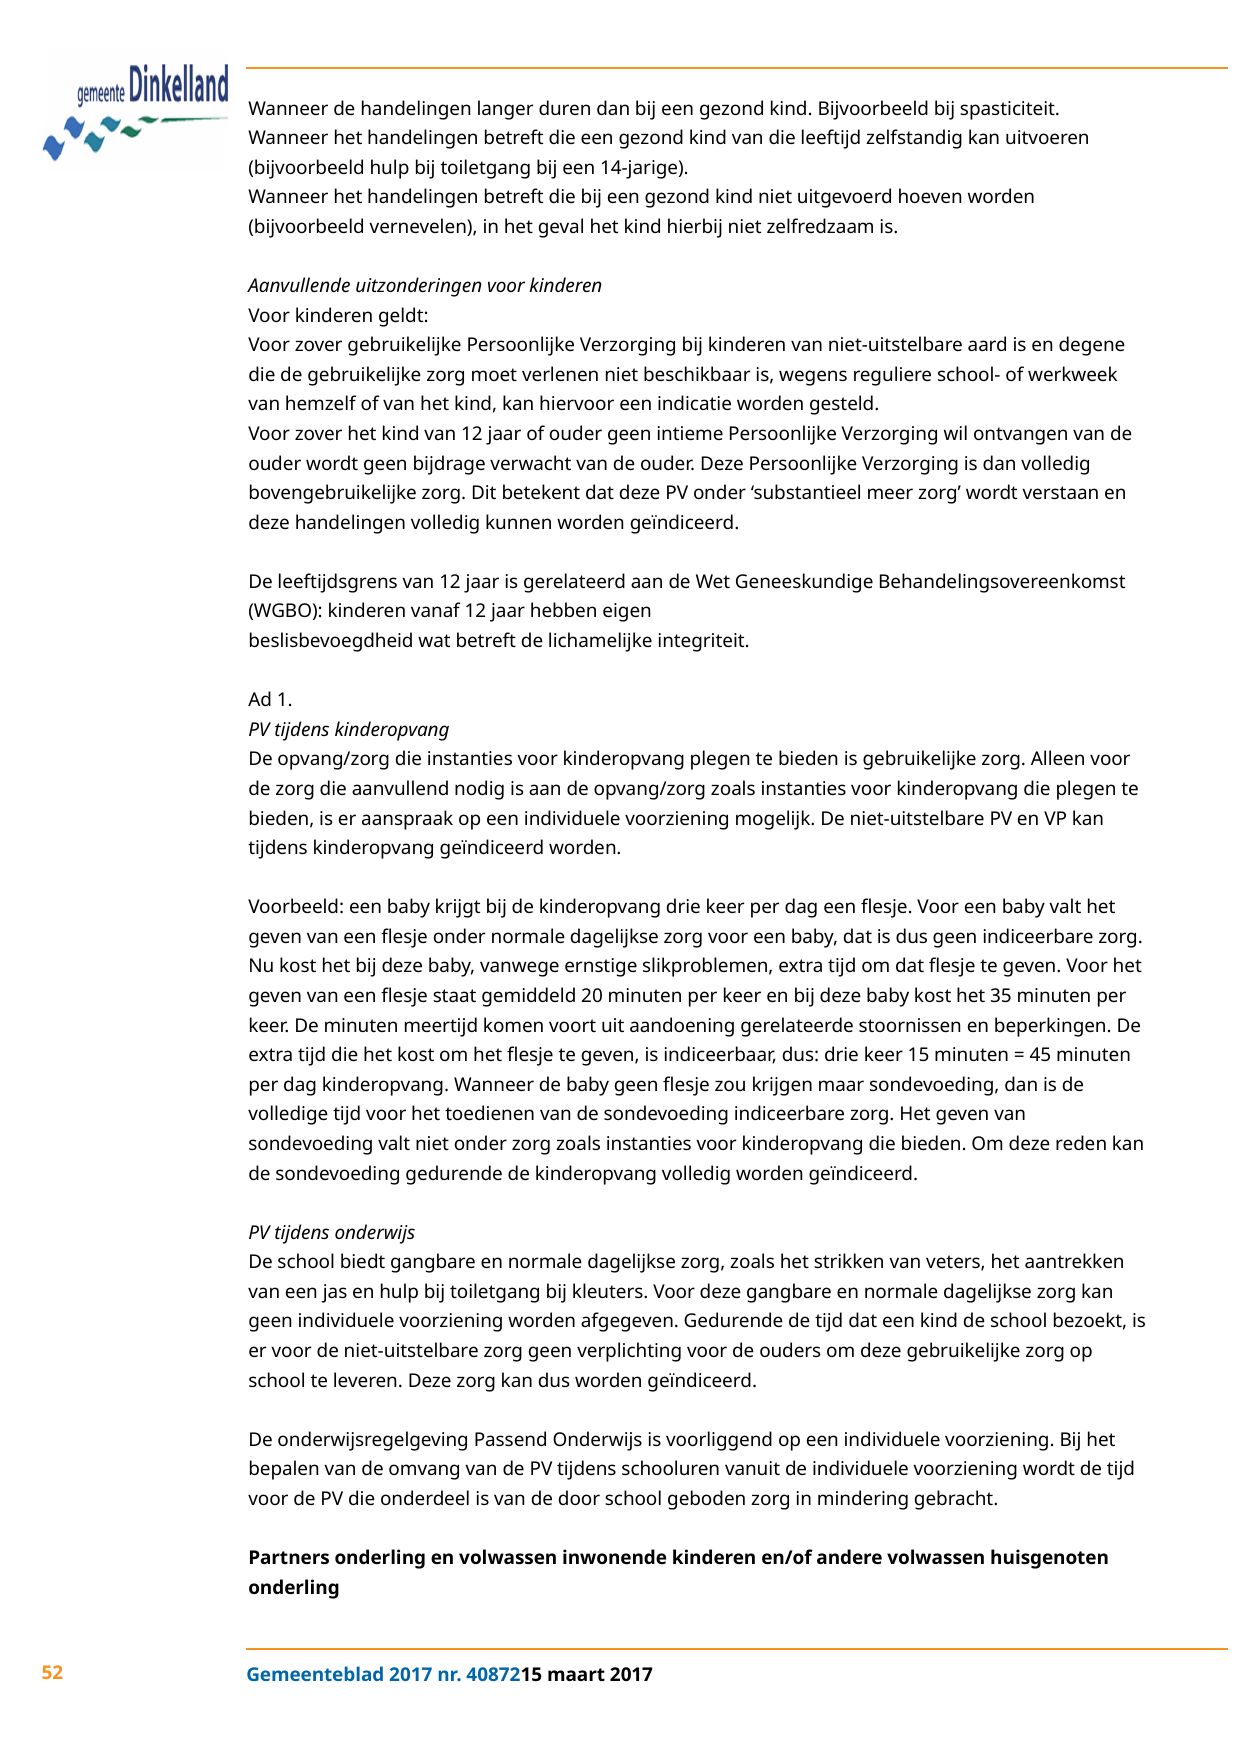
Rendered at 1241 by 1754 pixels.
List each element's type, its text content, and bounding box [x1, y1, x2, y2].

text Partners onderling en volwassen inwonende kinderen en/of andere volwassen huisgenoten onderling [248, 1544, 1152, 1600]
text Ad 1. [248, 686, 1152, 712]
text beslisbevoegdheid wat betreft de lichamelijke integriteit. [248, 627, 1152, 653]
text Aanvullende uitzonderingen voor kinderen [248, 272, 1152, 298]
text PV tijdens kinderopvang [248, 716, 1152, 742]
text De onderwijsregelgeving Passend Onderwijs is voorliggend op een individuele voorziening. Bij het bepalen van de omvang van de PV tijdens schooluren vanuit de individuele voorziening wordt de tijd voor de PV die onderdeel is van de door school geboden zorg in mindering gebracht. [248, 1426, 1152, 1511]
text De opvang/zorg die instanties voor kinderopvang plegen te bieden is gebruikelijke zorg. Alleen voor de zorg die aanvullend nodig is aan de opvang/zorg zoals instanties voor kinderopvang die plegen te bieden, is er aanspraak op een individuele voorziening mogelijk. De niet-uitstelbare PV en VP kan tijdens kinderopvang geïndiceerd worden. [248, 746, 1152, 860]
text Wanneer het handelingen betreft die een gezond kind van die leeftijd zelfstandig kan uitvoeren (bijvoorbeeld hulp bij toiletgang bij een 14-jarige). [248, 124, 1152, 180]
text De school biedt gangbare en normale dagelijkse zorg, zoals het strikken van veters, het aantrekken van een jas en hulp bij toiletgang bij kleuters. Voor deze gangbare en normale dagelijkse zorg kan geen individuele voorziening worden afgegeven. Gedurende de tijd dat een kind de school bezoekt, is er voor de niet-uitstelbare zorg geen verplichting voor de ouders om deze gebruikelijke zorg op school te leveren. Deze zorg kan dus worden geïndiceerd. [248, 1248, 1152, 1393]
text Voor zover gebruikelijke Persoonlijke Verzorging bij kinderen van niet-uitstelbare aard is en degene die de gebruikelijke zorg moet verlenen niet beschikbaar is, wegens reguliere school- of werkweek van hemzelf of van het kind, kan hiervoor een indicatie worden gesteld. [248, 331, 1152, 416]
text Wanneer de handelingen langer duren dan bij een gezond kind. Bijvoorbeeld bij spasticiteit. [248, 95, 1152, 121]
text Wanneer het handelingen betreft die bij een gezond kind niet uitgevoerd hoeven worden (bijvoorbeeld vernevelen), in het geval het kind hierbij niet zelfredzaam is. [248, 183, 1152, 239]
text PV tijdens onderwijs [248, 1219, 1152, 1245]
text De leeftijdsgrens van 12 jaar is gerelateerd aan de Wet Geneeskundige Behandelingsovereenkomst (WGBO): kinderen vanaf 12 jaar hebben eigen [248, 568, 1152, 623]
text Voorbeeld: een baby krijgt bij de kinderopvang drie keer per dag een flesje. Voor een baby valt het geven van een flesje onder normale dagelijkse zorg voor een baby, dat is dus geen indiceerbare zorg. Nu kost het bij deze baby, vanwege ernstige slikproblemen, extra tijd om dat flesje te geven. Voor het geven van een flesje staat gemiddeld 20 minuten per keer en bij deze baby kost het 35 minuten per keer. De minuten meertijd komen voort uit aandoening gerelateerde stoornissen en beperkingen. De extra tijd die het kost om het flesje te geven, is indiceerbaar, dus: drie keer 15 minuten = 45 minuten per dag kinderopvang. Wanneer de baby geen flesje zou krijgen maar sondevoeding, dan is de volledige tijd voor het toedienen van de sondevoeding indiceerbare zorg. Het geven van sondevoeding valt niet onder zorg zoals instanties voor kinderopvang die bieden. Om deze reden kan de sondevoeding gedurende de kinderopvang volledig worden geïndiceerd. [248, 893, 1152, 1186]
picture [41, 47, 231, 172]
text Voor zover het kind van 12 jaar of ouder geen intieme Persoonlijke Verzorging wil ontvangen van de ouder wordt geen bijdrage verwacht van de ouder. Deze Persoonlijke Verzorging is dan volledig bovengebruikelijke zorg. Dit betekent dat deze PV onder ‘substantieel meer zorg’ wordt verstaan en deze handelingen volledig kunnen worden geïndiceerd. [248, 420, 1152, 535]
text Voor kinderen geldt: [248, 302, 1152, 328]
